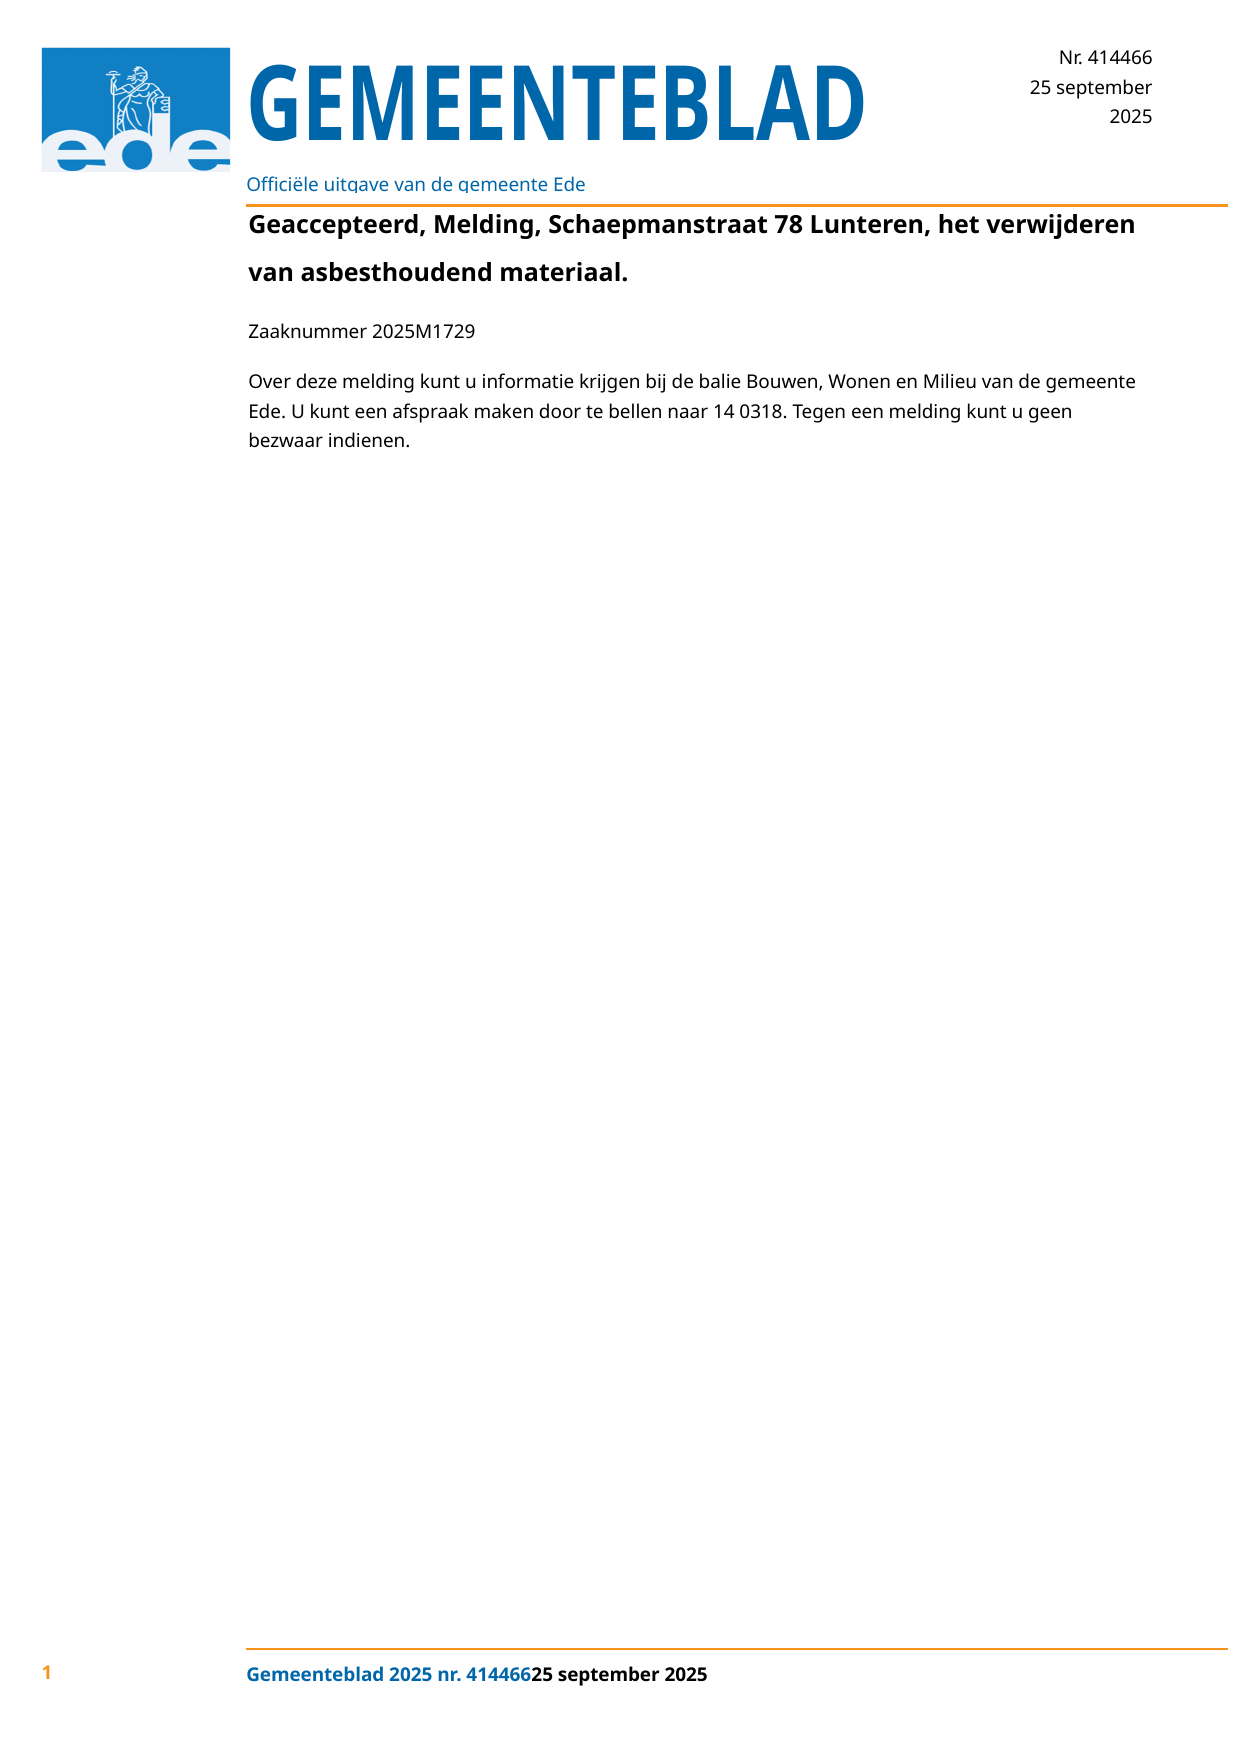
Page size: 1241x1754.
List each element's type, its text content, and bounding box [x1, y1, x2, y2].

text Over deze melding kunt u informatie krijgen bij de balie Bouwen, Wonen en Milieu van de gemeente Ede. U kunt een afspraak maken door te bellen naar 14 0318. Tegen een melding kunt u geen bezwaar indienen. [248, 368, 1152, 453]
text Zaaknummer 2025M1729 [248, 318, 1152, 344]
picture [41, 47, 231, 172]
text Geaccepteerd, Melding, Schaepmanstraat 78 Lunteren, het verwijderen van asbesthoudend materiaal. [248, 207, 1152, 288]
